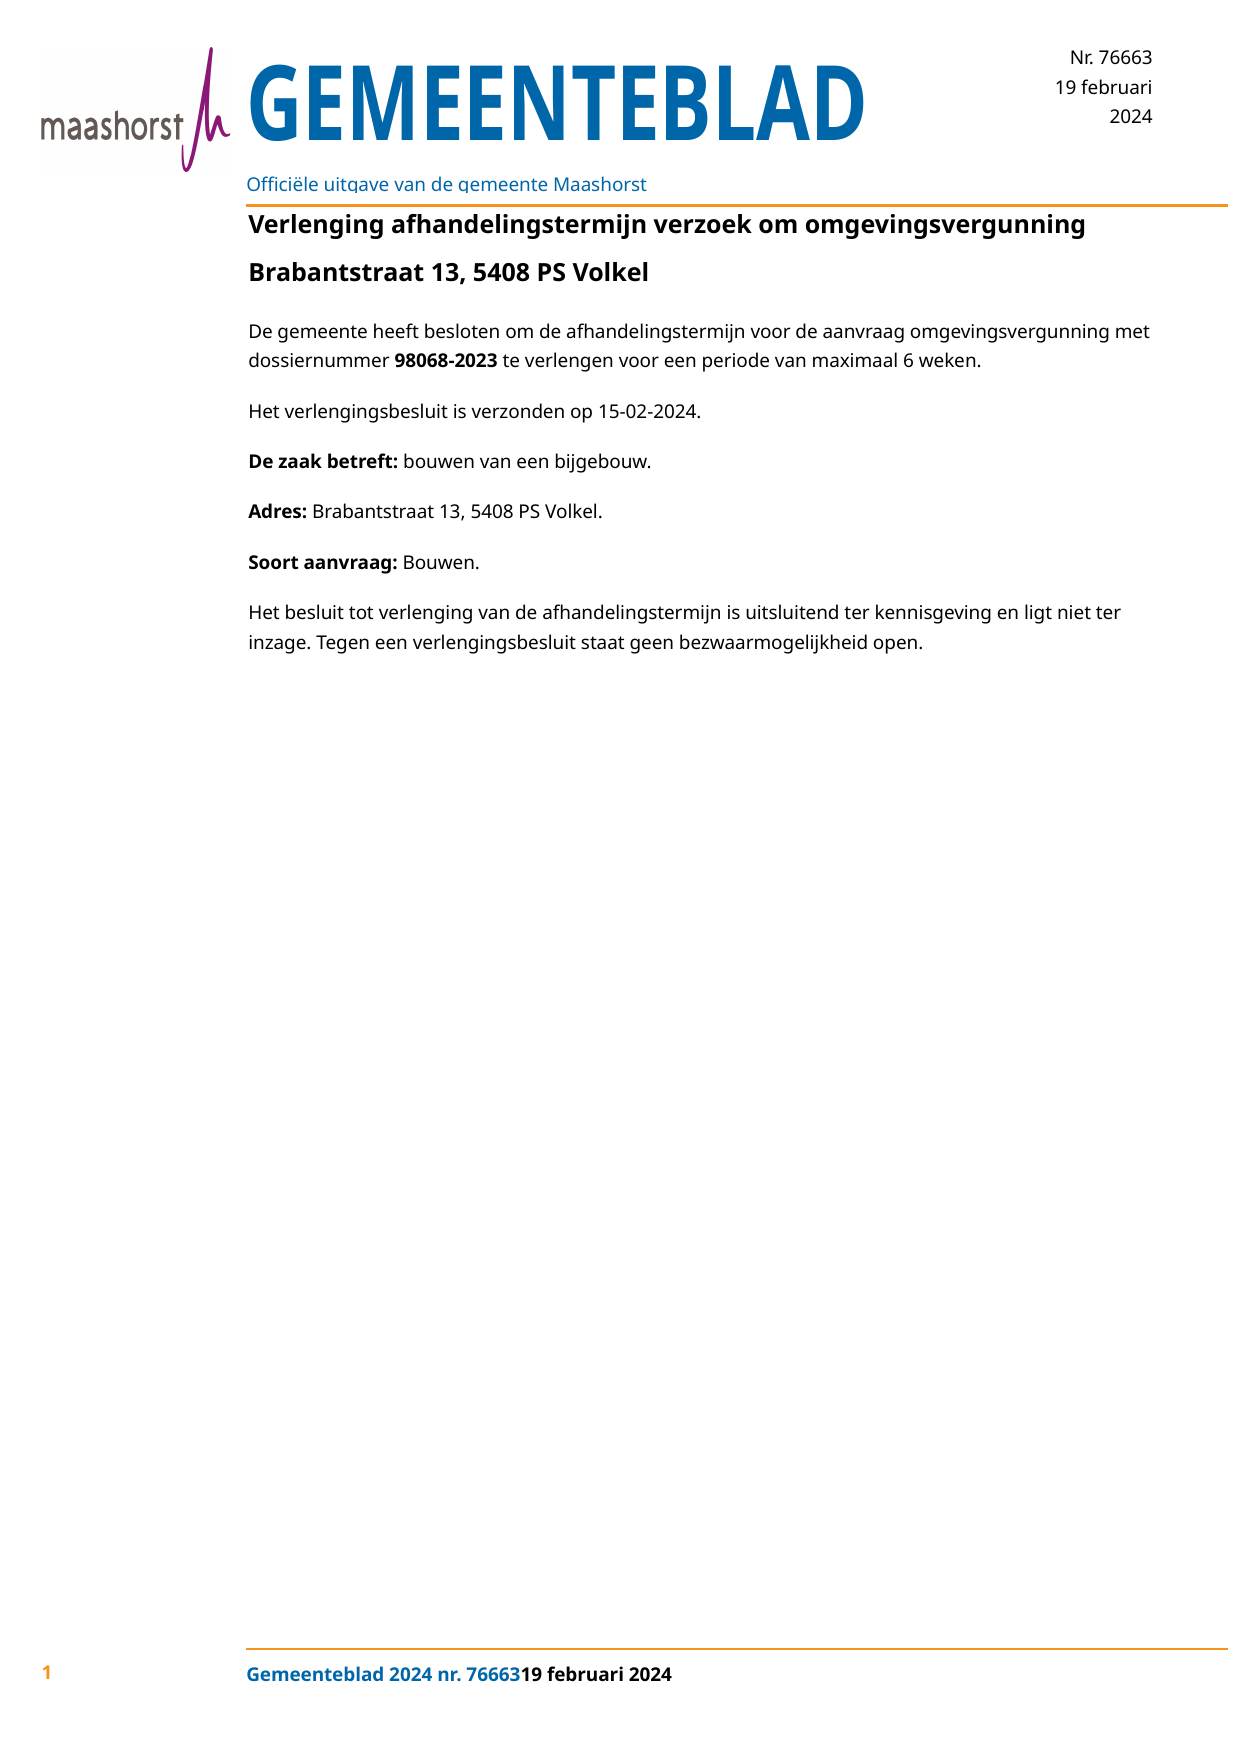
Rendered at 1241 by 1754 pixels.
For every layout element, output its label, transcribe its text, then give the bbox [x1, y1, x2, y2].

text Het besluit tot verlenging van de afhandelingstermijn is uitsluitend ter kennisgeving en ligt niet ter inzage. Tegen een verlengingsbesluit staat geen bezwaarmogelijkheid open. [248, 599, 1152, 655]
text De zaak betreft: bouwen van een bijgebouw. [248, 448, 1152, 474]
picture [41, 47, 231, 172]
text Het verlengingsbesluit is verzonden op 15-02-2024. [248, 398, 1152, 424]
text Soort aanvraag: Bouwen. [248, 549, 1152, 575]
text De gemeente heeft besloten om de afhandelingstermijn voor de aanvraag omgevingsvergunning met dossiernummer 98068-2023 te verlengen voor een periode van maximaal 6 weken. [248, 318, 1152, 373]
text Verlenging afhandelingstermijn verzoek om omgevingsvergunning Brabantstraat 13, 5408 PS Volkel [248, 207, 1152, 288]
text Adres: Brabantstraat 13, 5408 PS Volkel. [248, 499, 1152, 524]
